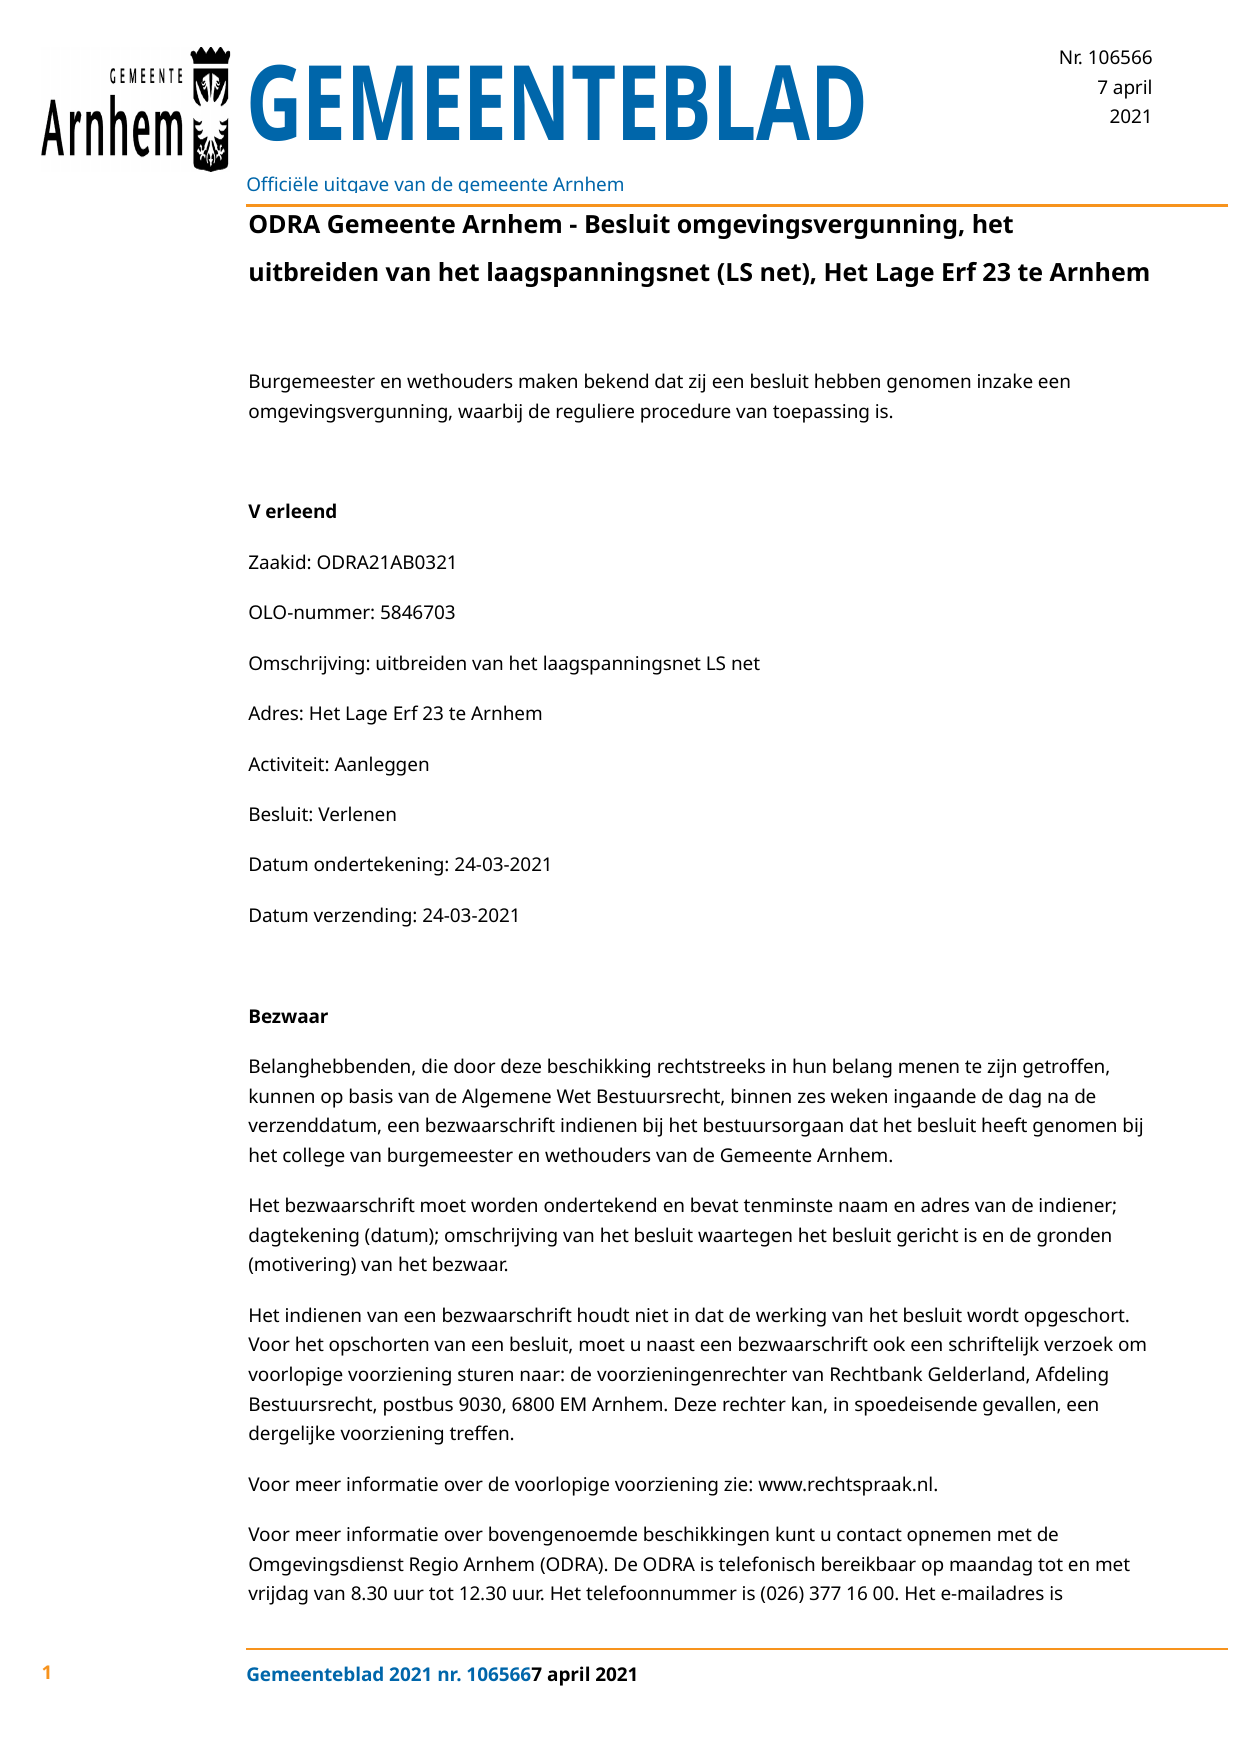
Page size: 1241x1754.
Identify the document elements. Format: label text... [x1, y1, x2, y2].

text Omschrijving: uitbreiden van het laagspanningsnet LS net [248, 650, 1152, 676]
text OLO-nummer: 5846703 [248, 599, 1152, 625]
text ODRA Gemeente Arnhem - Besluit omgevingsvergunning, het uitbreiden van het laagspanningsnet (LS net), Het Lage Erf 23 te Arnhem [248, 207, 1152, 288]
text Datum ondertekening: 24-03-2021 [248, 852, 1152, 877]
picture [41, 47, 231, 172]
text Bezwaar [248, 1003, 1152, 1029]
text Datum verzending: 24-03-2021 [248, 902, 1152, 928]
text Voor meer informatie over de voorlopige voorziening zie: www.rechtspraak.nl. [248, 1471, 1152, 1497]
text Zaakid: ODRA21AB0321 [248, 549, 1152, 575]
text Het bezwaarschrift moet worden ondertekend en bevat tenminste naam en adres van de indiener; dagtekening (datum); omschrijving van het besluit waartegen het besluit gericht is en de gronden (motivering) van het bezwaar. [248, 1192, 1152, 1277]
text Voor meer informatie over bovengenoemde beschikkingen kunt u contact opnemen met de Omgevingsdienst Regio Arnhem (ODRA). De ODRA is telefonisch bereikbaar op maandag tot en met vrijdag van 8.30 uur tot 12.30 uur. Het telefoonnummer is (026) 377 16 00. Het e-mailadres is [248, 1521, 1152, 1606]
text V erleend [248, 499, 1152, 524]
text Activiteit: Aanleggen [248, 751, 1152, 777]
text Burgemeester en wethouders maken bekend dat zij een besluit hebben genomen inzake een omgevingsvergunning, waarbij de reguliere procedure van toepassing is. [248, 368, 1152, 424]
text Het indienen van een bezwaarschrift houdt niet in dat de werking van het besluit wordt opgeschort. Voor het opschorten van een besluit, moet u naast een bezwaarschrift ook een schriftelijk verzoek om voorlopige voorziening sturen naar: de voorzieningenrechter van Rechtbank Gelderland, Afdeling Bestuursrecht, postbus 9030, 6800 EM Arnhem. Deze rechter kan, in spoedeisende gevallen, een dergelijke voorziening treffen. [248, 1302, 1152, 1446]
text Adres: Het Lage Erf 23 te Arnhem [248, 700, 1152, 726]
text Belanghebbenden, die door deze beschikking rechtstreeks in hun belang menen te zijn getroffen, kunnen op basis van de Algemene Wet Bestuursrecht, binnen zes weken ingaande de dag na de verzenddatum, een bezwaarschrift indienen bij het bestuursorgaan dat het besluit heeft genomen bij het college van burgemeester en wethouders van de Gemeente Arnhem. [248, 1053, 1152, 1168]
text Besluit: Verlenen [248, 801, 1152, 827]
